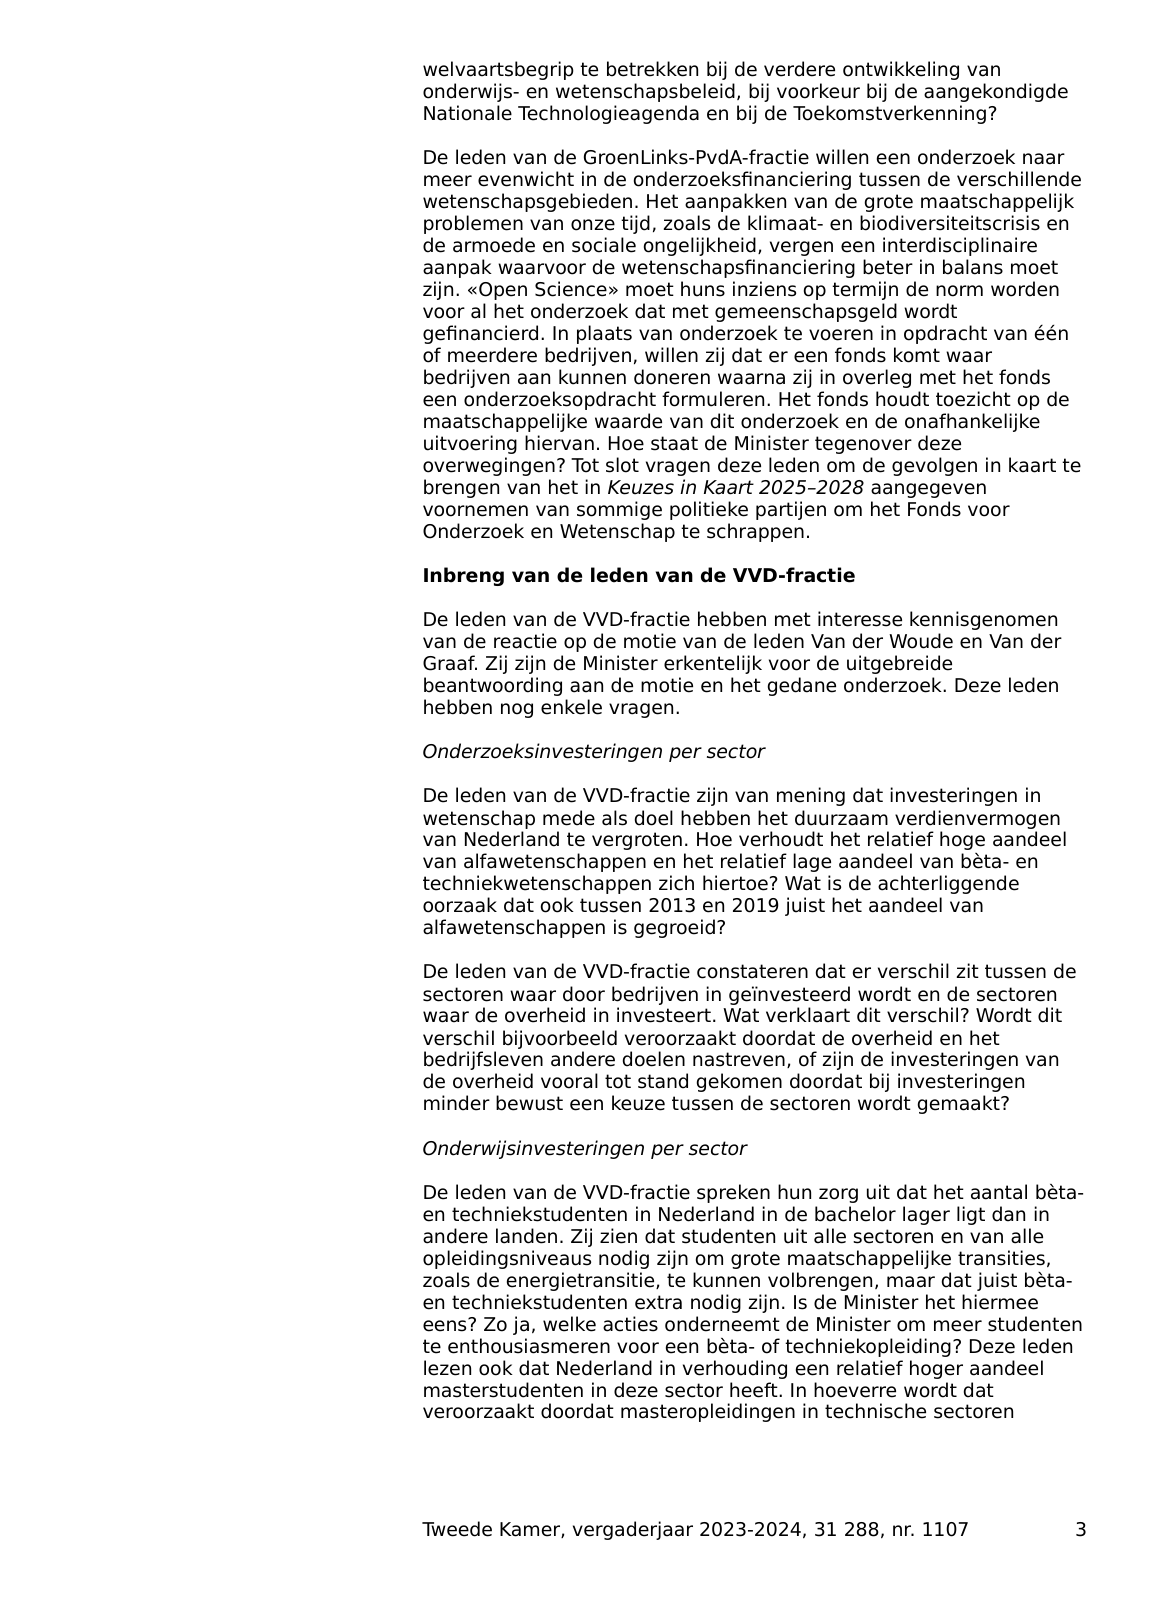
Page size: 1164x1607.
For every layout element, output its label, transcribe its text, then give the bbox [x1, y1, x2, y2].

text De leden van de VVD-fractie hebben met interesse kennisgenomen van de reactie op de motie van de leden Van der Woude en Van der Graaf. Zij zijn de Minister erkentelijk voor de uitgebreide beantwoording aan de motie en het gedane onderzoek. Deze leden hebben nog enkele vragen. [422, 609, 1087, 719]
text De leden van de GroenLinks-PvdA-fractie willen een onderzoek naar meer evenwicht in de onderzoeksfinanciering tussen de verschillende wetenschapsgebieden. Het aanpakken van de grote maatschappelijk problemen van onze tijd, zoals de klimaat- en biodiversiteitscrisis en de armoede en sociale ongelijkheid, vergen een interdisciplinaire aanpak waarvoor de wetenschapsfinanciering beter in balans moet zijn. «Open Science» moet huns inziens op termijn de norm worden voor al het onderzoek dat met gemeenschapsgeld wordt gefinancierd. In plaats van onderzoek te voeren in opdracht van één of meerdere bedrijven, willen zij dat er een fonds komt waar bedrijven aan kunnen doneren waarna zij in overleg met het fonds een onderzoeksopdracht formuleren. Het fonds houdt toezicht op de maatschappelijke waarde van dit onderzoek en de onafhankelijke uitvoering hiervan. Hoe staat de Minister tegenover deze overwegingen? Tot slot vragen deze leden om de gevolgen in kaart te brengen van het in Keuzes in Kaart 2025–2028 aangegeven voornemen van sommige politieke partijen om het Fonds voor Onderzoek en Wetenschap te schrappen. [422, 147, 1087, 543]
text De leden van de VVD-fractie constateren dat er verschil zit tussen de sectoren waar door bedrijven in geïnvesteerd wordt en de sectoren waar de overheid in investeert. Wat verklaart dit verschil? Wordt dit verschil bijvoorbeeld veroorzaakt doordat de overheid en het bedrijfsleven andere doelen nastreven, of zijn de investeringen van de overheid vooral tot stand gekomen doordat bij investeringen minder bewust een keuze tussen de sectoren wordt gemaakt? [422, 961, 1087, 1115]
subtitle Inbreng van de leden van de VVD-fractie [422, 565, 1087, 587]
subtitle Onderzoeksinvesteringen per sector [422, 741, 1087, 763]
text De leden van de VVD-fractie spreken hun zorg uit dat het aantal bèta- en techniekstudenten in Nederland in de bachelor lager ligt dan in andere landen. Zij zien dat studenten uit alle sectoren en van alle opleidingsniveaus nodig zijn om grote maatschappelijke transities, zoals de energietransitie, te kunnen volbrengen, maar dat juist bèta- en techniekstudenten extra nodig zijn. Is de Minister het hiermee eens? Zo ja, welke acties onderneemt de Minister om meer studenten te enthousiasmeren voor een bèta- of techniekopleiding? Deze leden lezen ook dat Nederland in verhouding een relatief hoger aandeel masterstudenten in deze sector heeft. In hoeverre wordt dat veroorzaakt doordat masteropleidingen in technische sectoren [422, 1182, 1087, 1423]
subtitle Onderwijsinvesteringen per sector [422, 1137, 1087, 1159]
text welvaartsbegrip te betrekken bij de verdere ontwikkeling van onderwijs- en wetenschapsbeleid, bij voorkeur bij de aangekondigde Nationale Technologieagenda en bij de Toekomstverkenning? [422, 59, 1087, 125]
text De leden van de VVD-fractie zijn van mening dat investeringen in wetenschap mede als doel hebben het duurzaam verdienvermogen van Nederland te vergroten. Hoe verhoudt het relatief hoge aandeel van alfawetenschappen en het relatief lage aandeel van bèta- en techniekwetenschappen zich hiertoe? Wat is de achterliggende oorzaak dat ook tussen 2013 en 2019 juist het aandeel van alfawetenschappen is gegroeid? [422, 785, 1087, 939]
